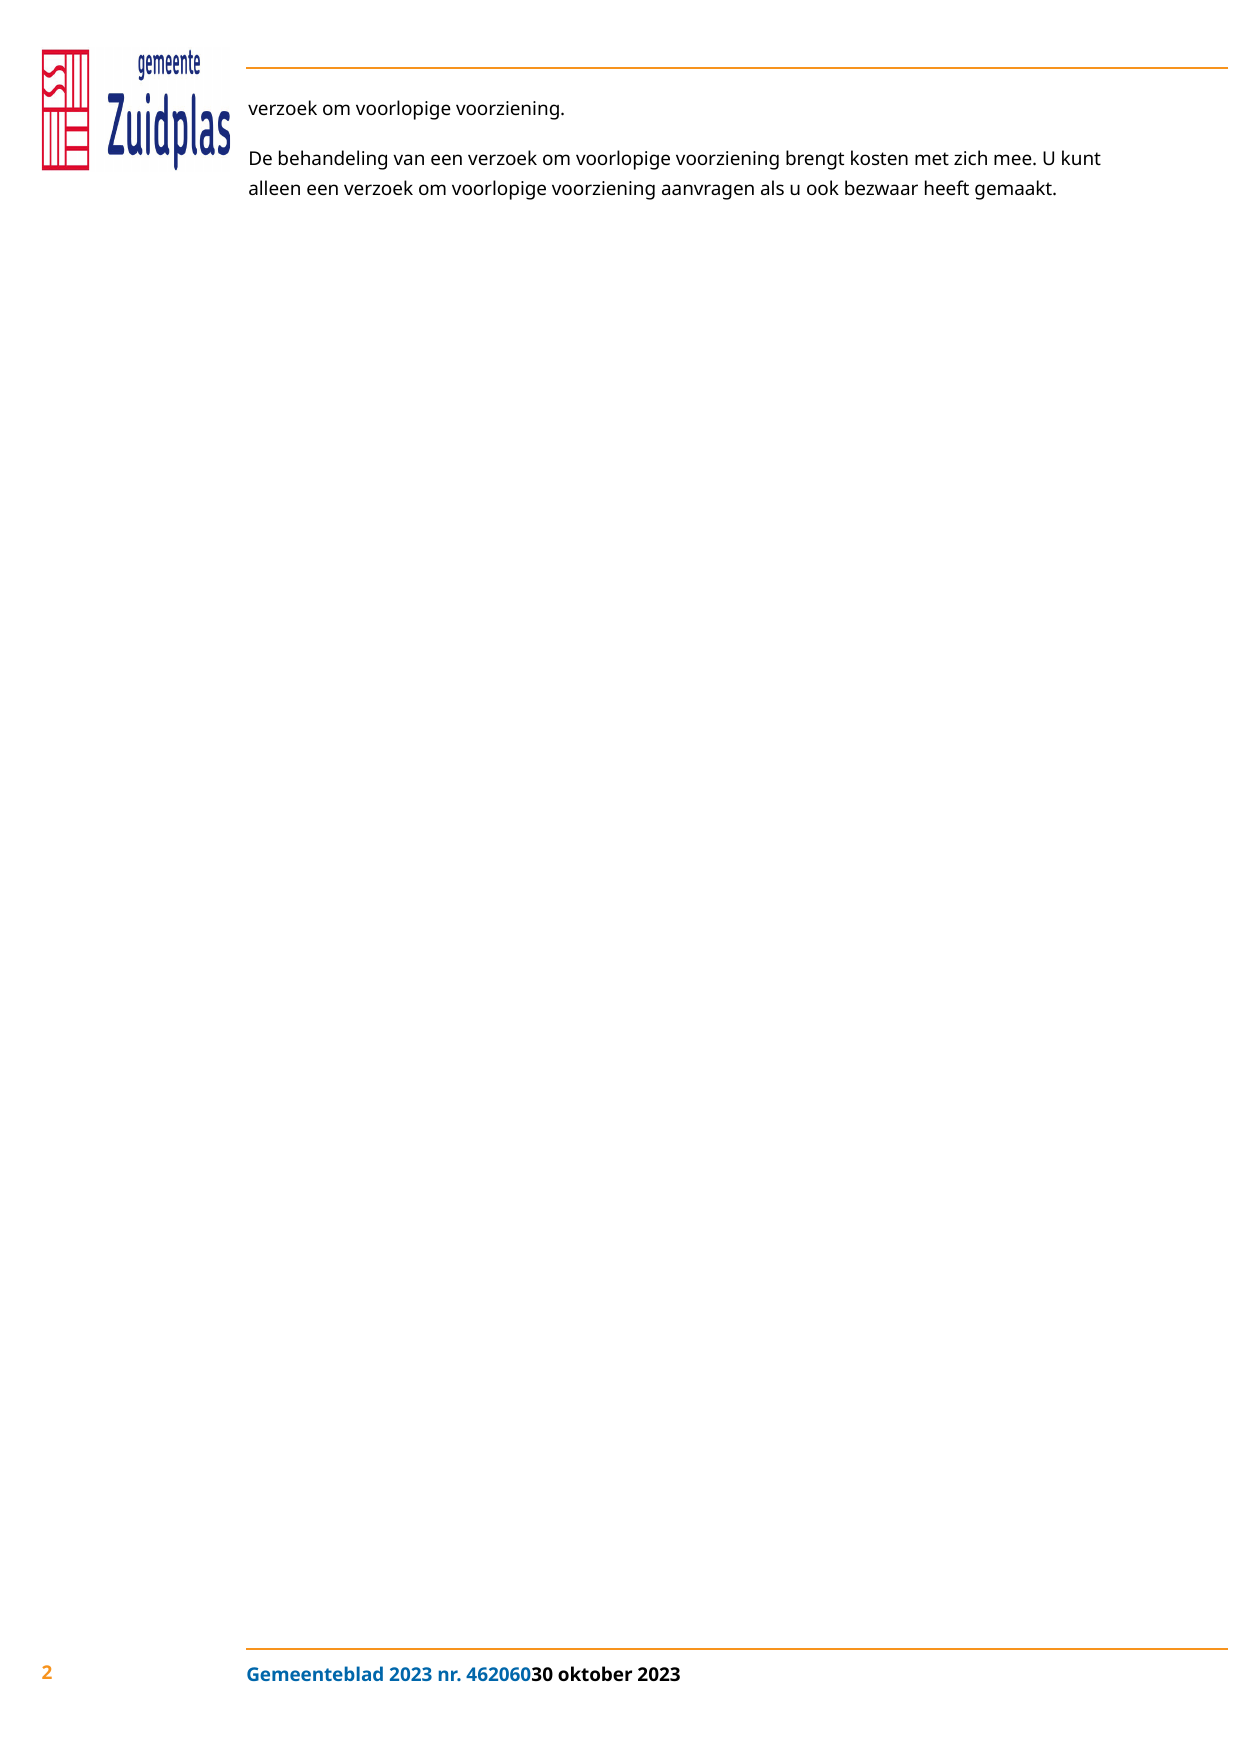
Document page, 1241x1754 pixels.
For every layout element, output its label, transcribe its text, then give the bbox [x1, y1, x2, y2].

picture [41, 47, 231, 172]
text De behandeling van een verzoek om voorlopige voorziening brengt kosten met zich mee. U kunt alleen een verzoek om voorlopige voorziening aanvragen als u ook bezwaar heeft gemaakt. [248, 145, 1152, 201]
text verzoek om voorlopige voorziening. [248, 95, 1152, 121]
